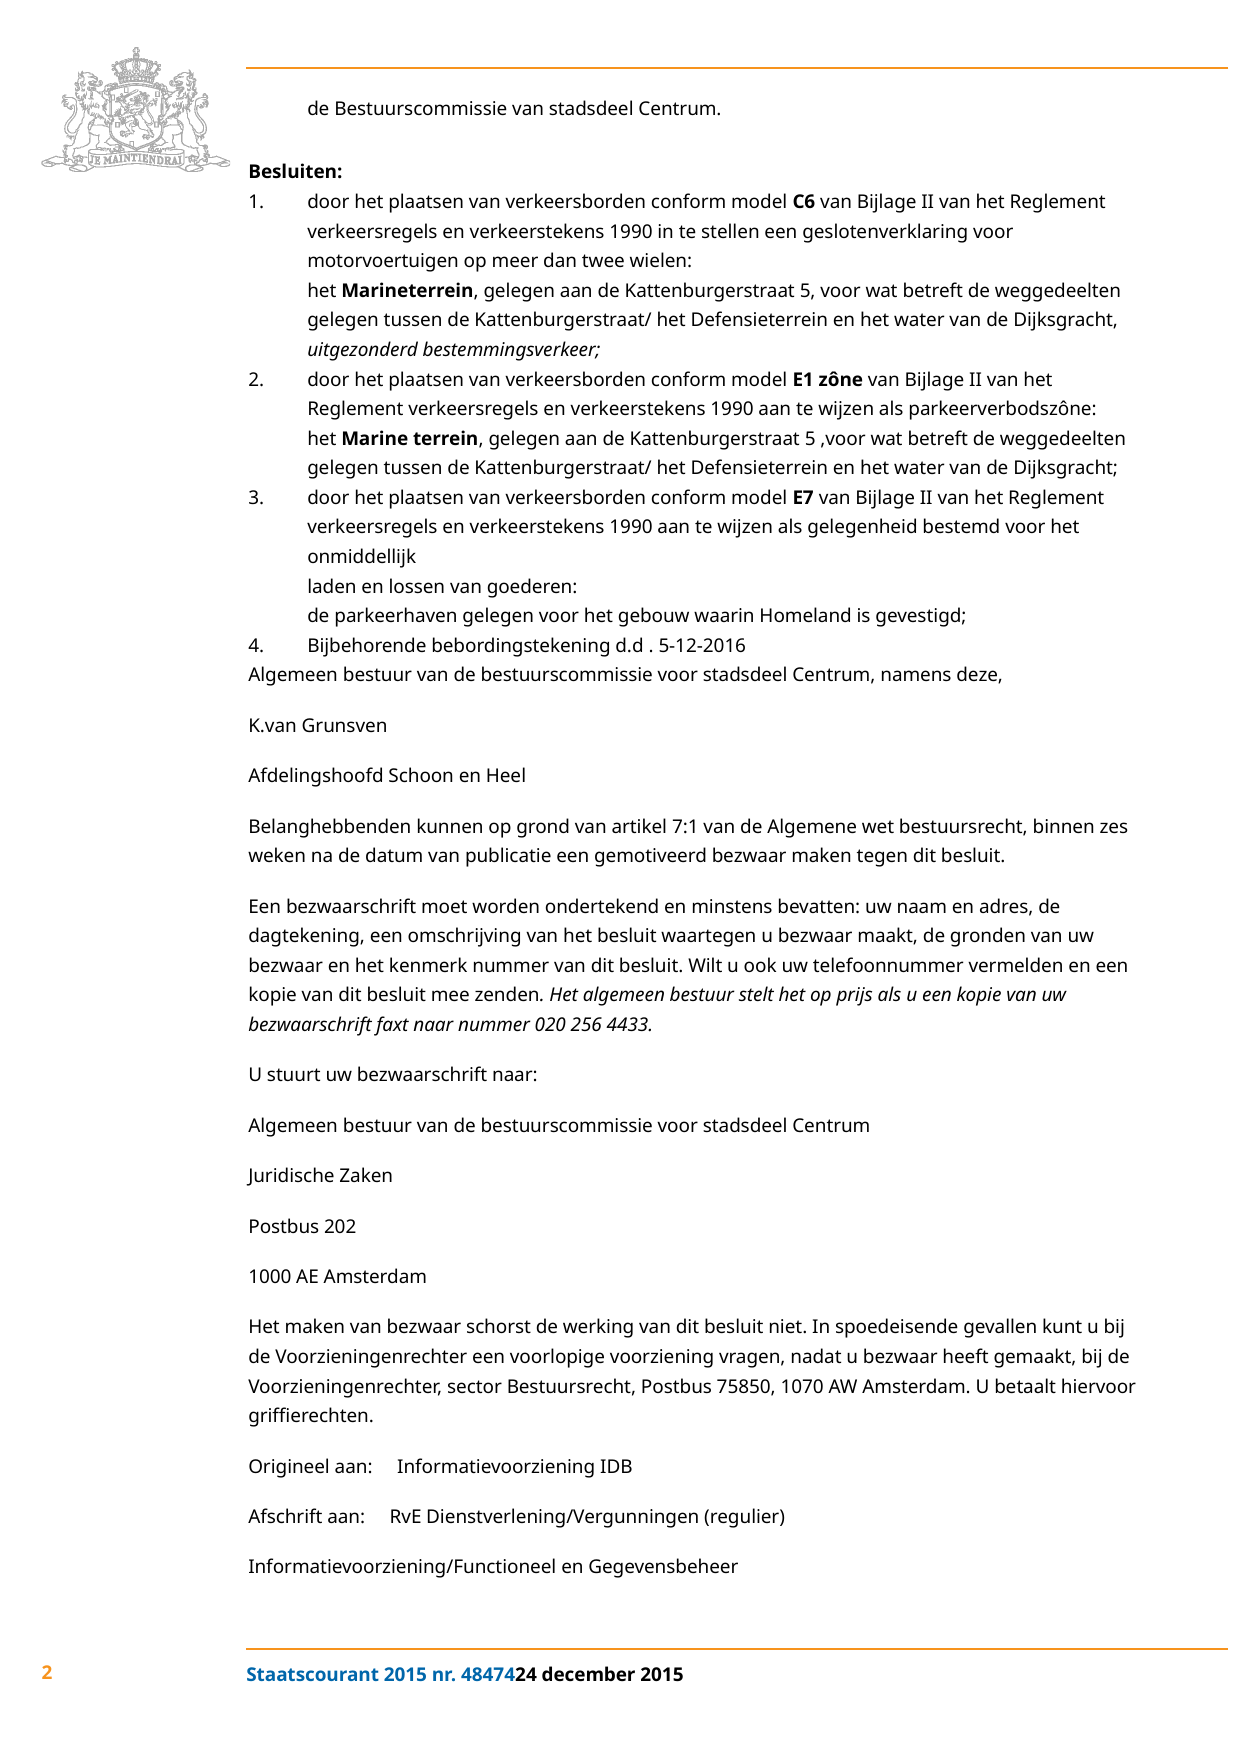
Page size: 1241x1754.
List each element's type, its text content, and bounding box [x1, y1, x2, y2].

list door het plaatsen van verkeersborden conform model E7 van Bijlage II van het Reglement verkeersregels en verkeerstekens 1990 aan te wijzen als gelegenheid bestemd voor het onmiddellijk [248, 484, 1152, 569]
text Informatievoorziening/Functioneel en Gegevensbeheer [248, 1554, 1152, 1579]
list door het plaatsen van verkeersborden conform model C6 van Bijlage II van het Reglement verkeersregels en verkeerstekens 1990 in te stellen een geslotenverklaring voor motorvoertuigen op meer dan twee wielen: [248, 188, 1152, 273]
list laden en lossen van goederen: [248, 573, 1152, 599]
text U stuurt uw bezwaarschrift naar: [248, 1062, 1152, 1087]
picture [41, 47, 231, 172]
list het Marineterrein, gelegen aan de Kattenburgerstraat 5, voor wat betreft de weggedeelten gelegen tussen de Kattenburgerstraat/ het Defensieterrein en het water van de Dijksgracht, uitgezonderd bestemmingsverkeer; [248, 277, 1152, 362]
text Origineel aan: Informatievoorziening IDB [248, 1453, 1152, 1479]
text Algemeen bestuur van de bestuurscommissie voor stadsdeel Centrum [248, 1112, 1152, 1138]
text Afschrift aan: RvE Dienstverlening/Vergunningen (regulier) [248, 1503, 1152, 1529]
list het Marine terrein, gelegen aan de Kattenburgerstraat 5 ,voor wat betreft de weggedeelten gelegen tussen de Kattenburgerstraat/ het Defensieterrein en het water van de Dijksgracht; [248, 425, 1152, 480]
text Besluiten: [248, 159, 1152, 184]
text Het maken van bezwaar schorst de werking van dit besluit niet. In spoedeisende gevallen kunt u bij de Voorzieningenrechter een voorlopige voorziening vragen, nadat u bezwaar heeft gemaakt, bij de Voorzieningenrechter, sector Bestuursrecht, Postbus 75850, 1070 AW Amsterdam. U betaalt hiervoor griffierechten. [248, 1314, 1152, 1428]
text K.van Grunsven [248, 712, 1152, 738]
text 1000 AE Amsterdam [248, 1263, 1152, 1289]
text Juridische Zaken [248, 1162, 1152, 1188]
text Belanghebbenden kunnen op grond van artikel 7:1 van de Algemene wet bestuursrecht, binnen zes weken na de datum van publicatie een gemotiveerd bezwaar maken tegen dit besluit. [248, 813, 1152, 868]
list de Bestuurscommissie van stadsdeel Centrum. [248, 95, 1152, 121]
list de parkeerhaven gelegen voor het gebouw waarin Homeland is gevestigd; [248, 602, 1152, 628]
text Algemeen bestuur van de bestuurscommissie voor stadsdeel Centrum, namens deze, [248, 662, 1152, 687]
list door het plaatsen van verkeersborden conform model E1 zône van Bijlage II van het Reglement verkeersregels en verkeerstekens 1990 aan te wijzen als parkeerverbodszône: [248, 366, 1152, 421]
text Een bezwaarschrift moet worden ondertekend en minstens bevatten: uw naam en adres, de dagtekening, een omschrijving van het besluit waartegen u bezwaar maakt, de gronden van uw bezwaar en het kenmerk nummer van dit besluit. Wilt u ook uw telefoonnummer vermelden en een kopie van dit besluit mee zenden. Het algemeen bestuur stelt het op prijs als u een kopie van uw bezwaarschrift faxt naar nummer 020 256 4433. [248, 893, 1152, 1037]
text Afdelingshoofd Schoon en Heel [248, 762, 1152, 788]
list Bijbehorende bebordingstekening d.d . 5-12-2016 [248, 632, 1152, 658]
text Postbus 202 [248, 1213, 1152, 1239]
